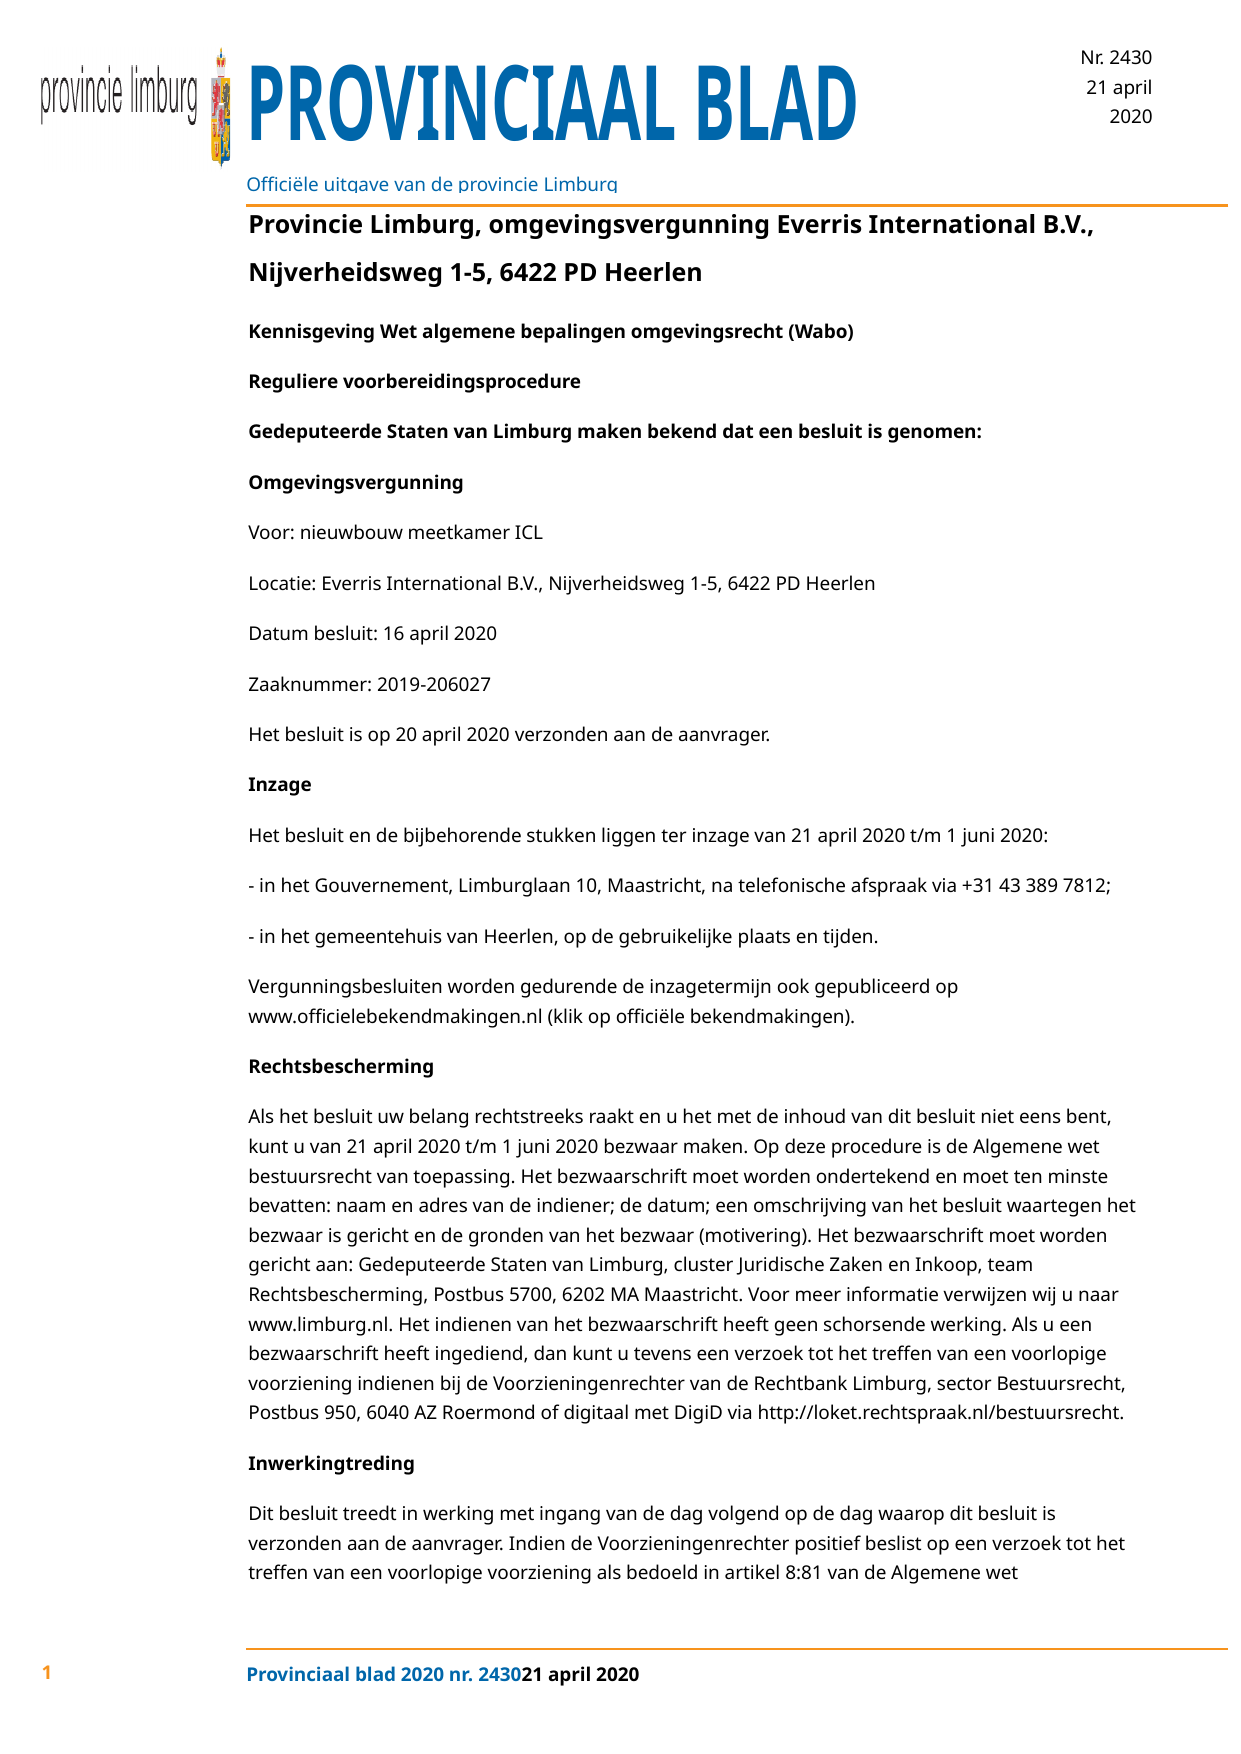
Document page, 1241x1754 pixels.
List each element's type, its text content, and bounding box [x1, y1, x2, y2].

text Zaaknummer: 2019-206027 [248, 671, 1152, 697]
text Dit besluit treedt in werking met ingang van de dag volgend op de dag waarop dit besluit is verzonden aan de aanvrager. Indien de Voorzieningenrechter positief beslist op een verzoek tot het treffen van een voorlopige voorziening als bedoeld in artikel 8:81 van de Algemene wet [248, 1500, 1152, 1585]
text Locatie: Everris International B.V., Nijverheidsweg 1-5, 6422 PD Heerlen [248, 570, 1152, 596]
text Vergunningsbesluiten worden gedurende de inzagetermijn ook gepubliceerd op www.officielebekendmakingen.nl (klik op officiële bekendmakingen). [248, 973, 1152, 1029]
text Datum besluit: 16 april 2020 [248, 620, 1152, 646]
text Het besluit en de bijbehorende stukken liggen ter inzage van 21 april 2020 t/m 1 juni 2020: [248, 822, 1152, 848]
text Inwerkingtreding [248, 1450, 1152, 1476]
text Inzage [248, 772, 1152, 797]
text Kennisgeving Wet algemene bepalingen omgevingsrecht (Wabo) [248, 318, 1152, 344]
text Omgevingsvergunning [248, 469, 1152, 495]
text Het besluit is op 20 april 2020 verzonden aan de aanvrager. [248, 721, 1152, 747]
picture [41, 47, 231, 172]
text Rechtsbescherming [248, 1053, 1152, 1079]
text Als het besluit uw belang rechtstreeks raakt en u het met de inhoud van dit besluit niet eens bent, kunt u van 21 april 2020 t/m 1 juni 2020 bezwaar maken. Op deze procedure is de Algemene wet bestuursrecht van toepassing. Het bezwaarschrift moet worden ondertekend en moet ten minste bevatten: naam en adres van de indiener; de datum; een omschrijving van het besluit waartegen het bezwaar is gericht en de gronden van het bezwaar (motivering). Het bezwaarschrift moet worden gericht aan: Gedeputeerde Staten van Limburg, cluster Juridische Zaken en Inkoop, team Rechtsbescherming, Postbus 5700, 6202 MA Maastricht. Voor meer informatie verwijzen wij u naar www.limburg.nl. Het indienen van het bezwaarschrift heeft geen schorsende werking. Als u een bezwaarschrift heeft ingediend, dan kunt u tevens een verzoek tot het treffen van een voorlopige voorziening indienen bij de Voorzieningenrechter van de Rechtbank Limburg, sector Bestuursrecht, Postbus 950, 6040 AZ Roermond of digitaal met DigiD via http://loket.rechtspraak.nl/bestuursrecht. [248, 1104, 1152, 1425]
text Gedeputeerde Staten van Limburg maken bekend dat een besluit is genomen: [248, 419, 1152, 444]
text - in het Gouvernement, Limburglaan 10, Maastricht, na telefonische afspraak via +31 43 389 7812; [248, 872, 1152, 898]
text Provincie Limburg, omgevingsvergunning Everris International B.V., Nijverheidsweg 1-5, 6422 PD Heerlen [248, 207, 1152, 288]
text - in het gemeentehuis van Heerlen, op de gebruikelijke plaats en tijden. [248, 923, 1152, 949]
text Reguliere voorbereidingsprocedure [248, 368, 1152, 394]
text Voor: nieuwbouw meetkamer ICL [248, 519, 1152, 545]
